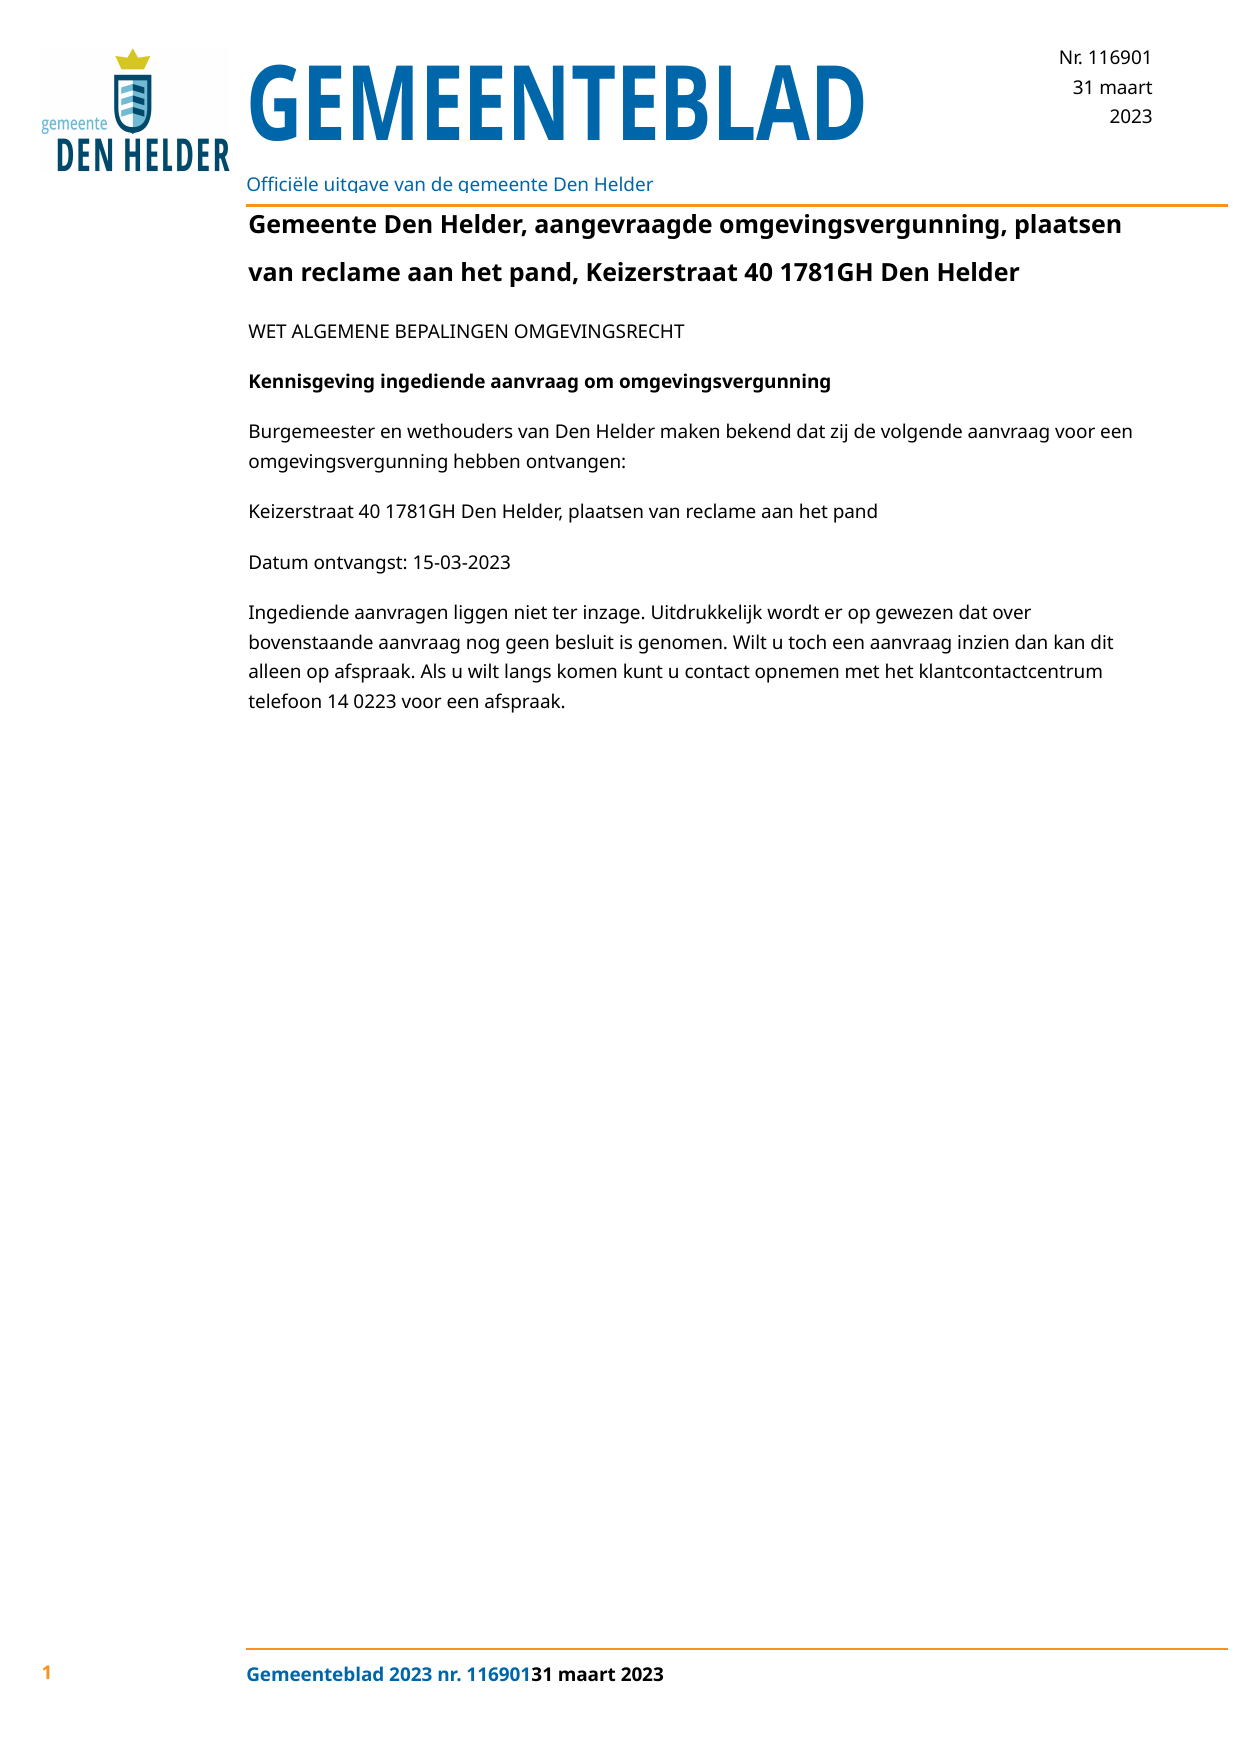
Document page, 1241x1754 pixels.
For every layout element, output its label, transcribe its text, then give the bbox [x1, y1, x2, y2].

text Datum ontvangst: 15-03-2023 [248, 549, 1152, 575]
text WET ALGEMENE BEPALINGEN OMGEVINGSRECHT [248, 318, 1152, 344]
picture [63, 144, 68, 165]
picture [220, 160, 224, 172]
picture [41, 47, 231, 172]
text Keizerstraat 40 1781GH Den Helder, plaatsen van reclame aan het pand [248, 499, 1152, 524]
text Burgemeester en wethouders van Den Helder maken bekend dat zij de volgende aanvraag voor een omgevingsvergunning hebben ontvangen: [248, 419, 1152, 474]
text Ingediende aanvragen liggen niet ter inzage. Uitdrukkelijk wordt er op gewezen dat over bovenstaande aanvraag nog geen besluit is genomen. Wilt u toch een aanvraag inzien dan kan dit alleen op afspraak. Als u wilt langs komen kunt u contact opnemen met het klantcontactcentrum telefoon 14 0223 voor een afspraak. [248, 599, 1152, 714]
picture [100, 154, 106, 172]
picture [182, 144, 187, 165]
picture [130, 157, 135, 172]
text Gemeente Den Helder, aangevraagde omgevingsvergunning, plaatsen van reclame aan het pand, Keizerstraat 40 1781GH Den Helder [248, 207, 1152, 288]
text Kennisgeving ingediende aanvraag om omgevingsvergunning [248, 368, 1152, 394]
